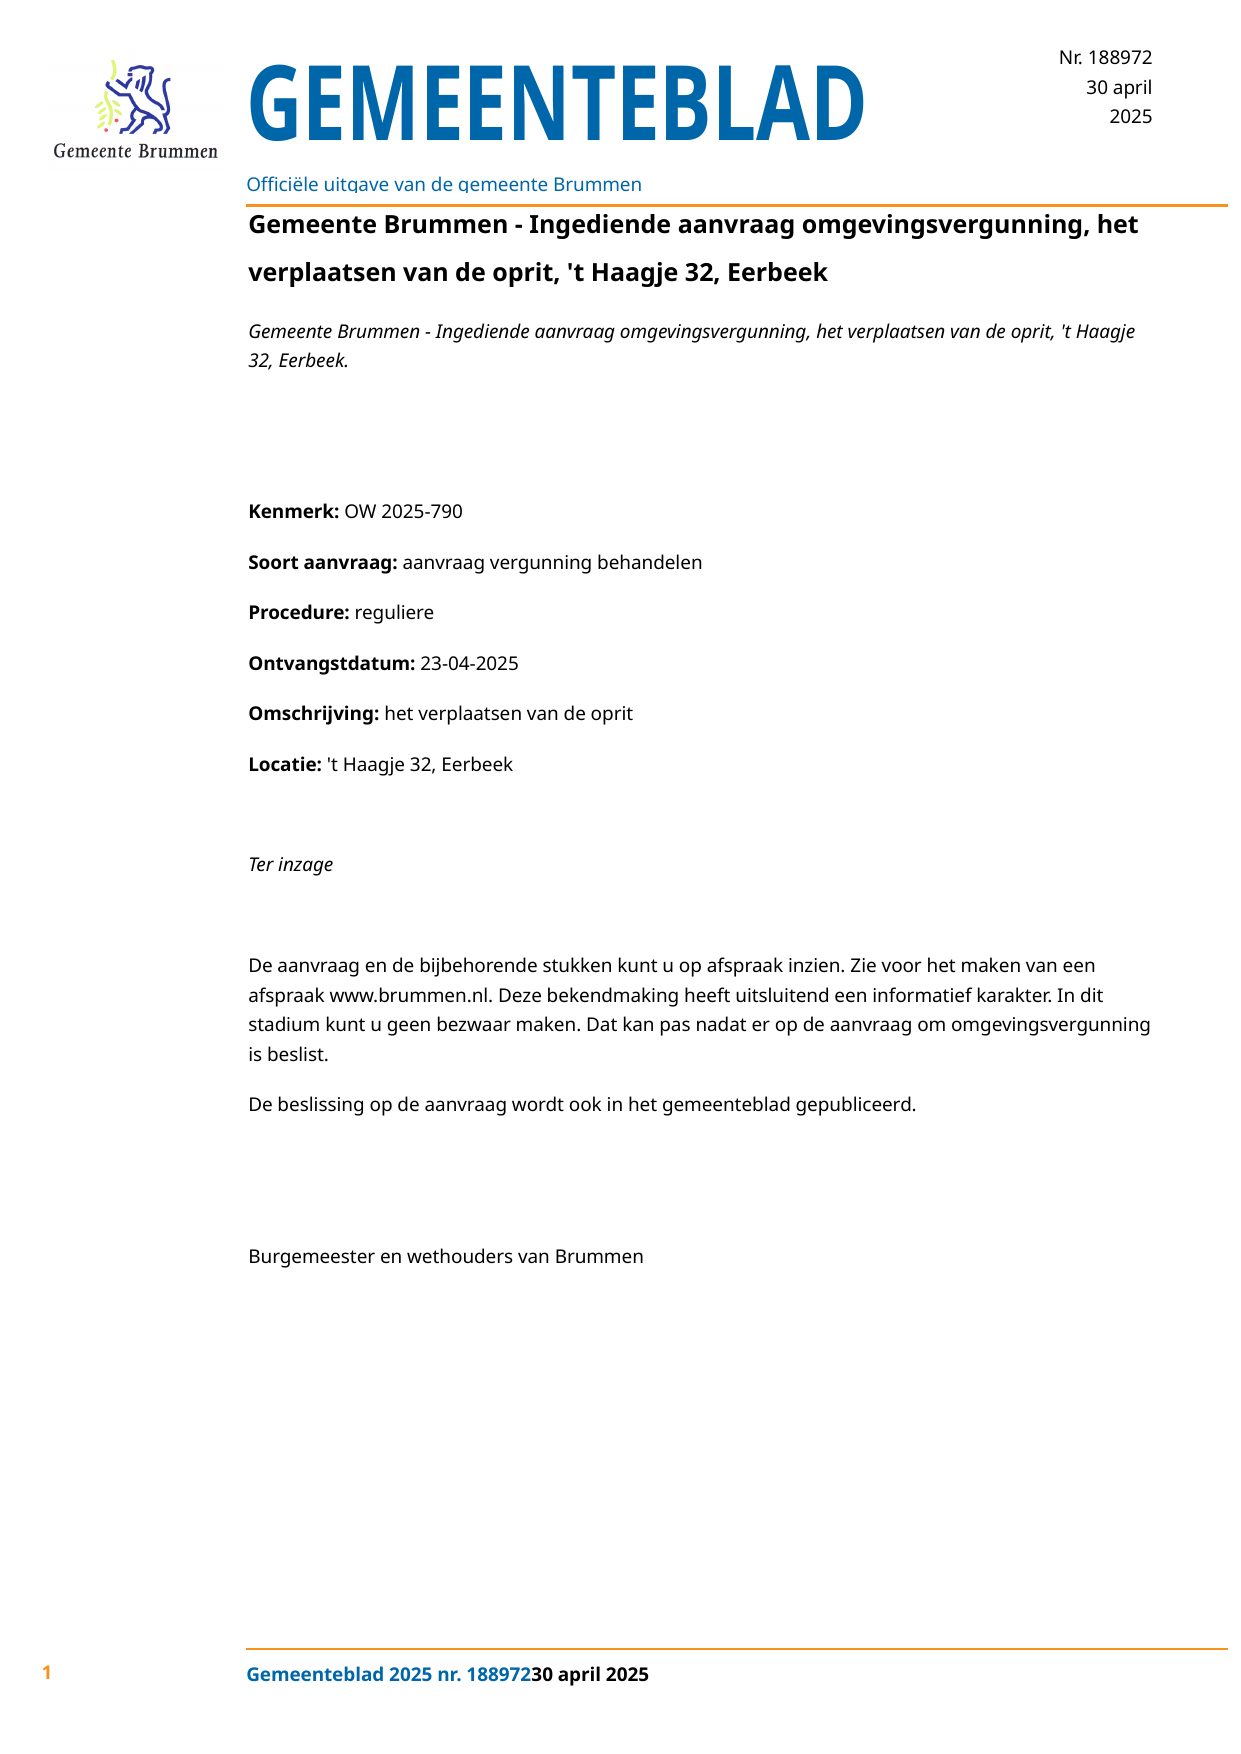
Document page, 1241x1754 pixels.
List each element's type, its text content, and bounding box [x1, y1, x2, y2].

text Ontvangstdatum: 23-04-2025 [248, 650, 1152, 676]
text Gemeente Brummen - Ingediende aanvraag omgevingsvergunning, het verplaatsen van de oprit, 't Haagje 32, Eerbeek [248, 207, 1152, 288]
text Kenmerk: OW 2025-790 [248, 499, 1152, 524]
text Burgemeester en wethouders van Brummen [248, 1243, 1152, 1269]
picture [41, 47, 231, 172]
text Gemeente Brummen - Ingediende aanvraag omgevingsvergunning, het verplaatsen van de oprit, 't Haagje 32, Eerbeek. [248, 318, 1152, 373]
text Locatie: 't Haagje 32, Eerbeek [248, 751, 1152, 777]
text De beslissing op de aanvraag wordt ook in het gemeenteblad gepubliceerd. [248, 1092, 1152, 1117]
text Omschrijving: het verplaatsen van de oprit [248, 700, 1152, 726]
text Procedure: reguliere [248, 599, 1152, 625]
text De aanvraag en de bijbehorende stukken kunt u op afspraak inzien. Zie voor het maken van een afspraak www.brummen.nl. Deze bekendmaking heeft uitsluitend een informatief karakter. In dit stadium kunt u geen bezwaar maken. Dat kan pas nadat er op de aanvraag om omgevingsvergunning is beslist. [248, 952, 1152, 1067]
text Ter inzage [248, 852, 1152, 877]
text Soort aanvraag: aanvraag vergunning behandelen [248, 549, 1152, 575]
